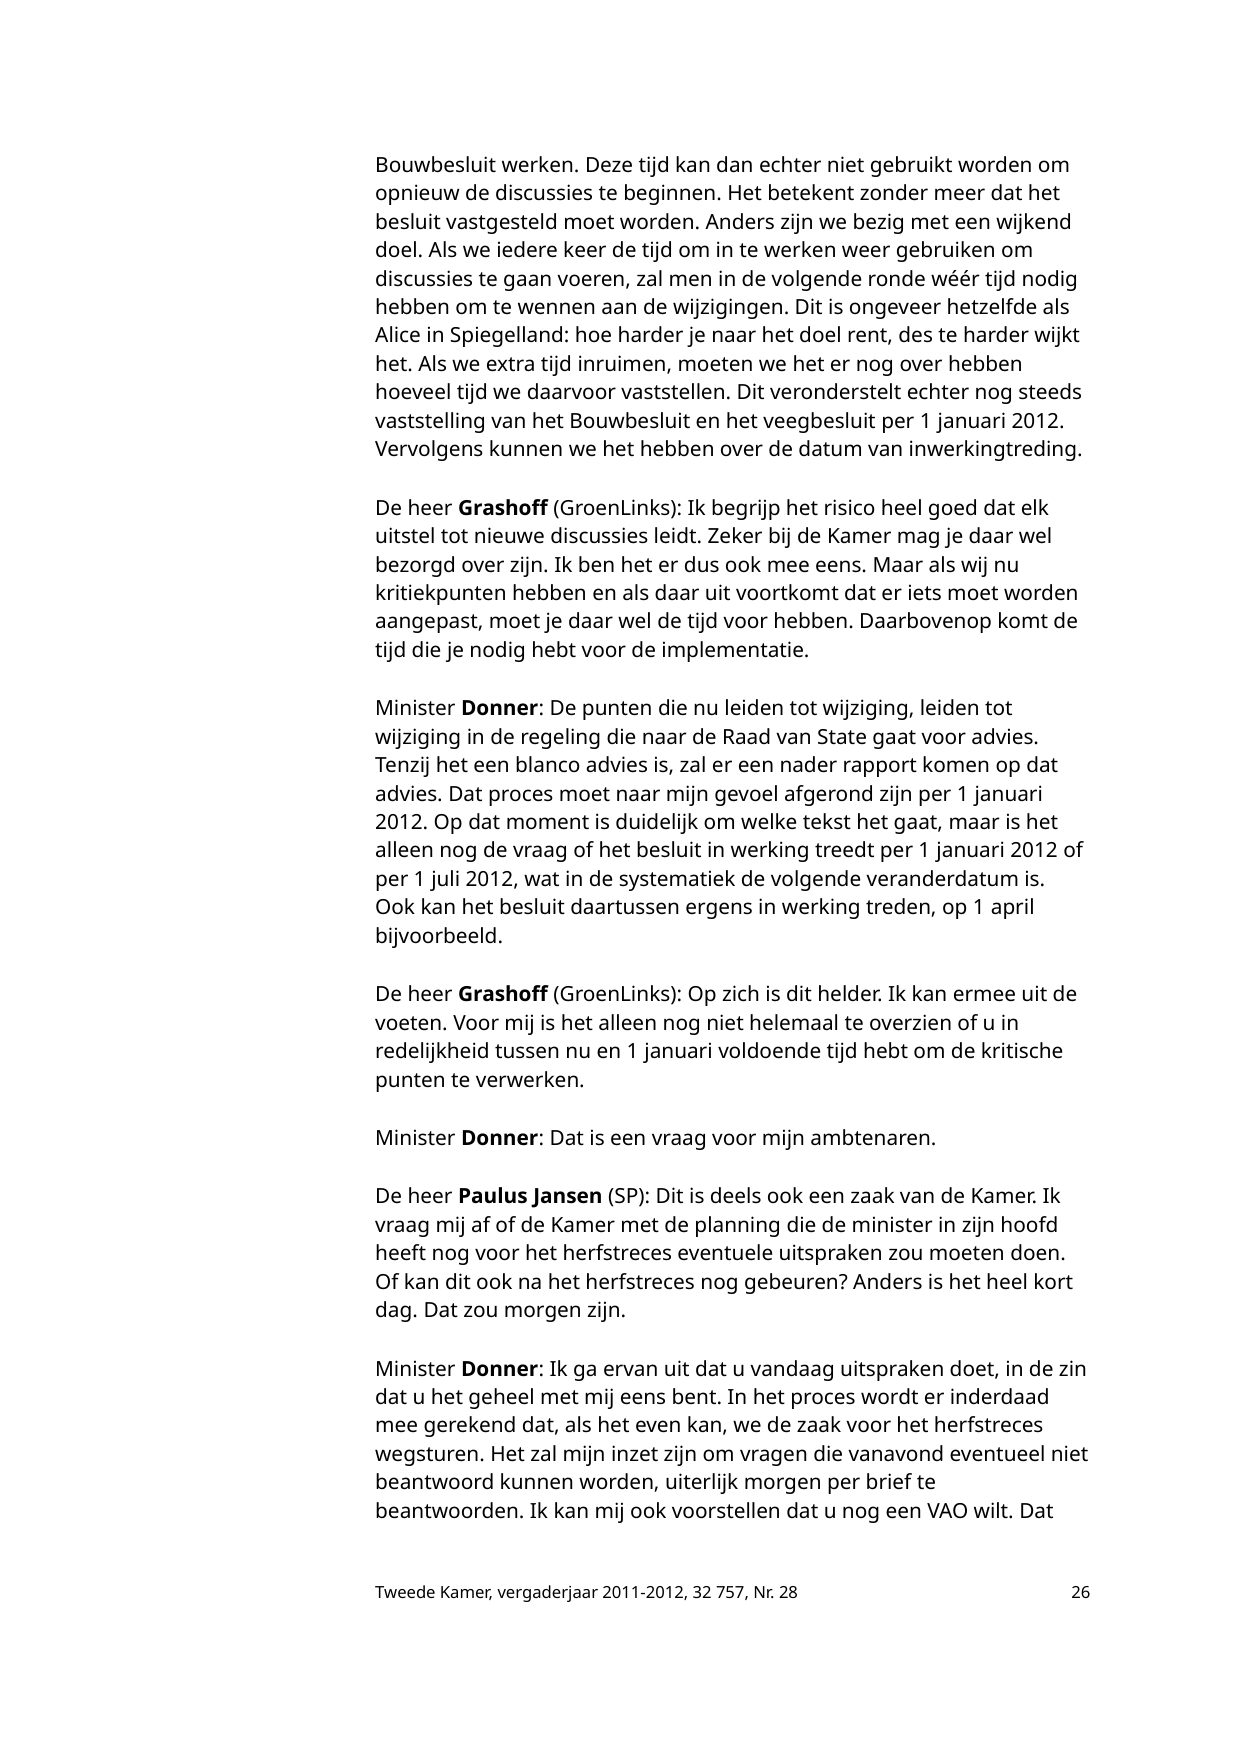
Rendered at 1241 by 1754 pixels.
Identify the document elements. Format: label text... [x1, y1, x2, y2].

text Minister Donner: Ik ga ervan uit dat u vandaag uitspraken doet, in de zin dat u het geheel met mij eens bent. In het proces wordt er inderdaad mee gerekend dat, als het even kan, we de zaak voor het herfstreces wegsturen. Het zal mijn inzet zijn om vragen die vanavond eventueel niet beantwoord kunnen worden, uiterlijk morgen per brief te beantwoorden. Ik kan mij ook voorstellen dat u nog een VAO wilt. Dat [375, 1354, 1090, 1524]
text De heer Grashoff (GroenLinks): Ik begrijp het risico heel goed dat elk uitstel tot nieuwe discussies leidt. Zeker bij de Kamer mag je daar wel bezorgd over zijn. Ik ben het er dus ook mee eens. Maar als wij nu kritiekpunten hebben en als daar uit voortkomt dat er iets moet worden aangepast, moet je daar wel de tijd voor hebben. Daarbovenop komt de tijd die je nodig hebt voor de implementatie. [375, 493, 1090, 663]
text Minister Donner: Dat is een vraag voor mijn ambtenaren. [375, 1123, 1090, 1152]
text Bouwbesluit werken. Deze tijd kan dan echter niet gebruikt worden om opnieuw de discussies te beginnen. Het betekent zonder meer dat het besluit vastgesteld moet worden. Anders zijn we bezig met een wijkend doel. Als we iedere keer de tijd om in te werken weer gebruiken om discussies te gaan voeren, zal men in de volgende ronde wéér tijd nodig hebben om te wennen aan de wijzigingen. Dit is ongeveer hetzelfde als Alice in Spiegelland: hoe harder je naar het doel rent, des te harder wijkt het. Als we extra tijd inruimen, moeten we het er nog over hebben hoeveel tijd we daarvoor vaststellen. Dit veronderstelt echter nog steeds vaststelling van het Bouwbesluit en het veegbesluit per 1 januari 2012. Vervolgens kunnen we het hebben over de datum van inwerkingtreding. [375, 150, 1090, 463]
text De heer Grashoff (GroenLinks): Op zich is dit helder. Ik kan ermee uit de voeten. Voor mij is het alleen nog niet helemaal te overzien of u in redelijkheid tussen nu en 1 januari voldoende tijd hebt om de kritische punten te verwerken. [375, 979, 1090, 1093]
text De heer Paulus Jansen (SP): Dit is deels ook een zaak van de Kamer. Ik vraag mij af of de Kamer met de planning die de minister in zijn hoofd heeft nog voor het herfstreces eventuele uitspraken zou moeten doen. Of kan dit ook na het herfstreces nog gebeuren? Anders is het heel kort dag. Dat zou morgen zijn. [375, 1182, 1090, 1324]
text Minister Donner: De punten die nu leiden tot wijziging, leiden tot wijziging in de regeling die naar de Raad van State gaat voor advies. Tenzij het een blanco advies is, zal er een nader rapport komen op dat advies. Dat proces moet naar mijn gevoel afgerond zijn per 1 januari 2012. Op dat moment is duidelijk om welke tekst het gaat, maar is het alleen nog de vraag of het besluit in werking treedt per 1 januari 2012 of per 1 juli 2012, wat in de systematiek de volgende veranderdatum is. Ook kan het besluit daartussen ergens in werking treden, op 1 april bijvoorbeeld. [375, 693, 1090, 949]
